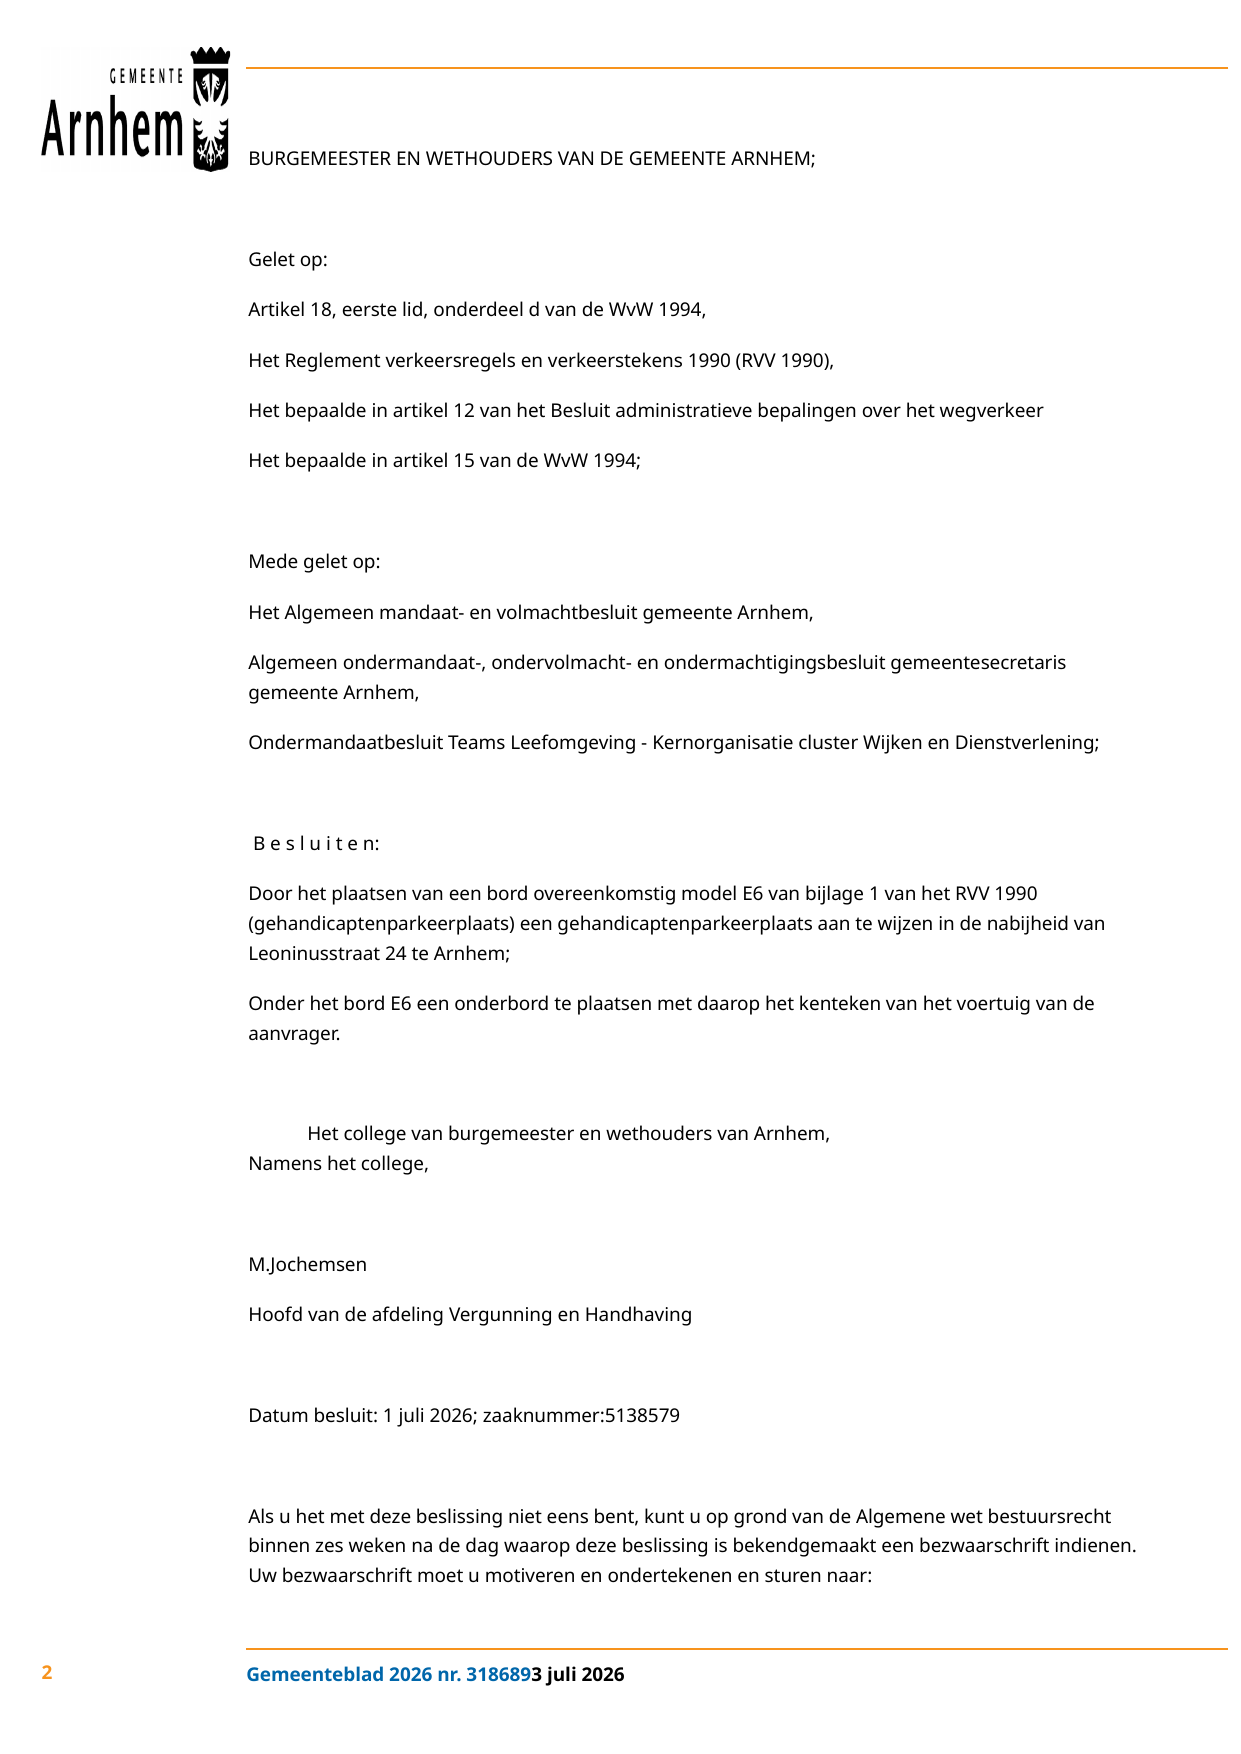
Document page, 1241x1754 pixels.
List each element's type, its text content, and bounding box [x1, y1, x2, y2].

picture [41, 47, 231, 172]
text B e s l u i t e n: [248, 830, 1152, 856]
text Het Algemeen mandaat- en volmachtbesluit gemeente Arnhem, [248, 599, 1152, 625]
text Namens het college, [248, 1150, 1152, 1176]
text Als u het met deze beslissing niet eens bent, kunt u op grond van de Algemene wet bestuursrecht binnen zes weken na de dag waarop deze beslissing is bekendgemaakt een bezwaarschrift indienen. Uw bezwaarschrift moet u motiveren en ondertekenen en sturen naar: [248, 1503, 1152, 1588]
text Artikel 18, eerste lid, onderdeel d van de WvW 1994, [248, 296, 1152, 322]
text Gelet op: [248, 246, 1152, 272]
text M.Jochemsen [248, 1251, 1152, 1277]
text Door het plaatsen van een bord overeenkomstig model E6 van bijlage 1 van het RVV 1990 (gehandicaptenparkeerplaats) een gehandicaptenparkeerplaats aan te wijzen in de nabijheid van Leoninusstraat 24 te Arnhem; [248, 881, 1152, 966]
text Mede gelet op: [248, 548, 1152, 574]
text BURGEMEESTER EN WETHOUDERS VAN DE GEMEENTE ARNHEM; [248, 145, 1152, 171]
text Algemeen ondermandaat-, ondervolmacht- en ondermachtigingsbesluit gemeentesecretaris gemeente Arnhem, [248, 649, 1152, 705]
list Het college van burgemeester en wethouders van Arnhem, [248, 1121, 1152, 1146]
text Onder het bord E6 een onderbord te plaatsen met daarop het kenteken van het voertuig van de aanvrager. [248, 990, 1152, 1046]
text Ondermandaatbesluit Teams Leefomgeving - Kernorganisatie cluster Wijken en Dienstverlening; [248, 729, 1152, 755]
text Het bepaalde in artikel 12 van het Besluit administratieve bepalingen over het wegverkeer [248, 397, 1152, 423]
text Hoofd van de afdeling Vergunning en Handhaving [248, 1301, 1152, 1327]
text Datum besluit: 1 juli 2026; zaaknummer:5138579 [248, 1402, 1152, 1428]
text Het bepaalde in artikel 15 van de WvW 1994; [248, 448, 1152, 473]
text Het Reglement verkeersregels en verkeerstekens 1990 (RVV 1990), [248, 347, 1152, 373]
